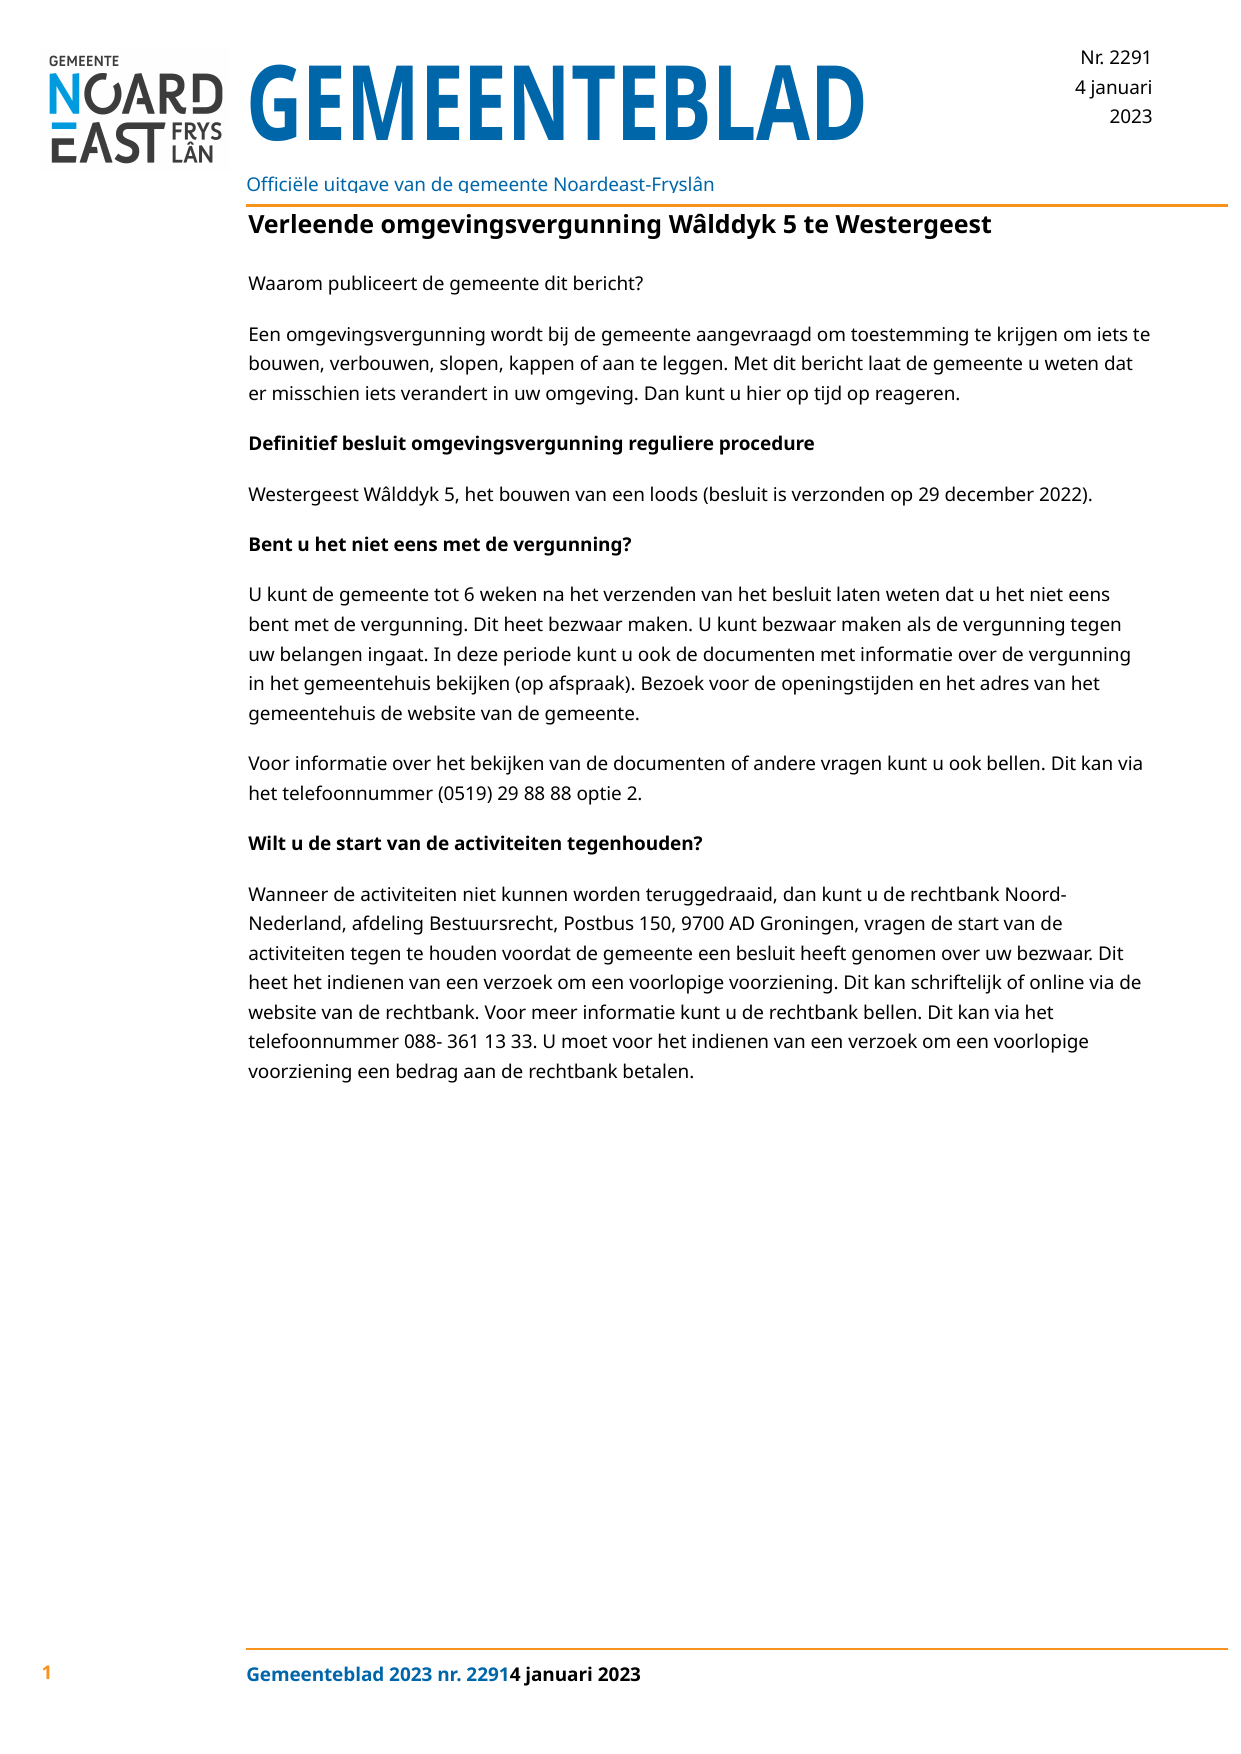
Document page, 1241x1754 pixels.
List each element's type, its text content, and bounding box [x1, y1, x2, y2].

text Voor informatie over het bekijken van de documenten of andere vragen kunt u ook bellen. Dit kan via het telefoonnummer (0519) 29 88 88 optie 2. [248, 750, 1152, 806]
text Een omgevingsvergunning wordt bij de gemeente aangevraagd om toestemming te krijgen om iets te bouwen, verbouwen, slopen, kappen of aan te leggen. Met dit bericht laat de gemeente u weten dat er misschien iets verandert in uw omgeving. Dan kunt u hier op tijd op reageren. [248, 321, 1152, 406]
text Wilt u de start van de activiteiten tegenhouden? [248, 830, 1152, 856]
text Waarom publiceert de gemeente dit bericht? [248, 270, 1152, 296]
text Wanneer de activiteiten niet kunnen worden teruggedraaid, dan kunt u de rechtbank Noord-Nederland, afdeling Bestuursrecht, Postbus 150, 9700 AD Groningen, vragen de start van de activiteiten tegen te houden voordat de gemeente een besluit heeft genomen over uw bezwaar. Dit heet het indienen van een verzoek om een voorlopige voorziening. Dit kan schriftelijk of online via de website van de rechtbank. Voor meer informatie kunt u de rechtbank bellen. Dit kan via het telefoonnummer 088- 361 13 33. U moet voor het indienen van een verzoek om een voorlopige voorziening een bedrag aan de rechtbank betalen. [248, 881, 1152, 1084]
text Verleende omgevingsvergunning Wâlddyk 5 te Westergeest [248, 207, 1152, 241]
text Westergeest Wâlddyk 5, het bouwen van een loods (besluit is verzonden op 29 december 2022). [248, 481, 1152, 506]
picture [41, 47, 231, 172]
text Definitief besluit omgevingsvergunning reguliere procedure [248, 430, 1152, 456]
text U kunt de gemeente tot 6 weken na het verzenden van het besluit laten weten dat u het niet eens bent met de vergunning. Dit heet bezwaar maken. U kunt bezwaar maken als de vergunning tegen uw belangen ingaat. In deze periode kunt u ook de documenten met informatie over de vergunning in het gemeentehuis bekijken (op afspraak). Bezoek voor de openingstijden en het adres van het gemeentehuis de website van de gemeente. [248, 582, 1152, 726]
text Bent u het niet eens met de vergunning? [248, 531, 1152, 557]
